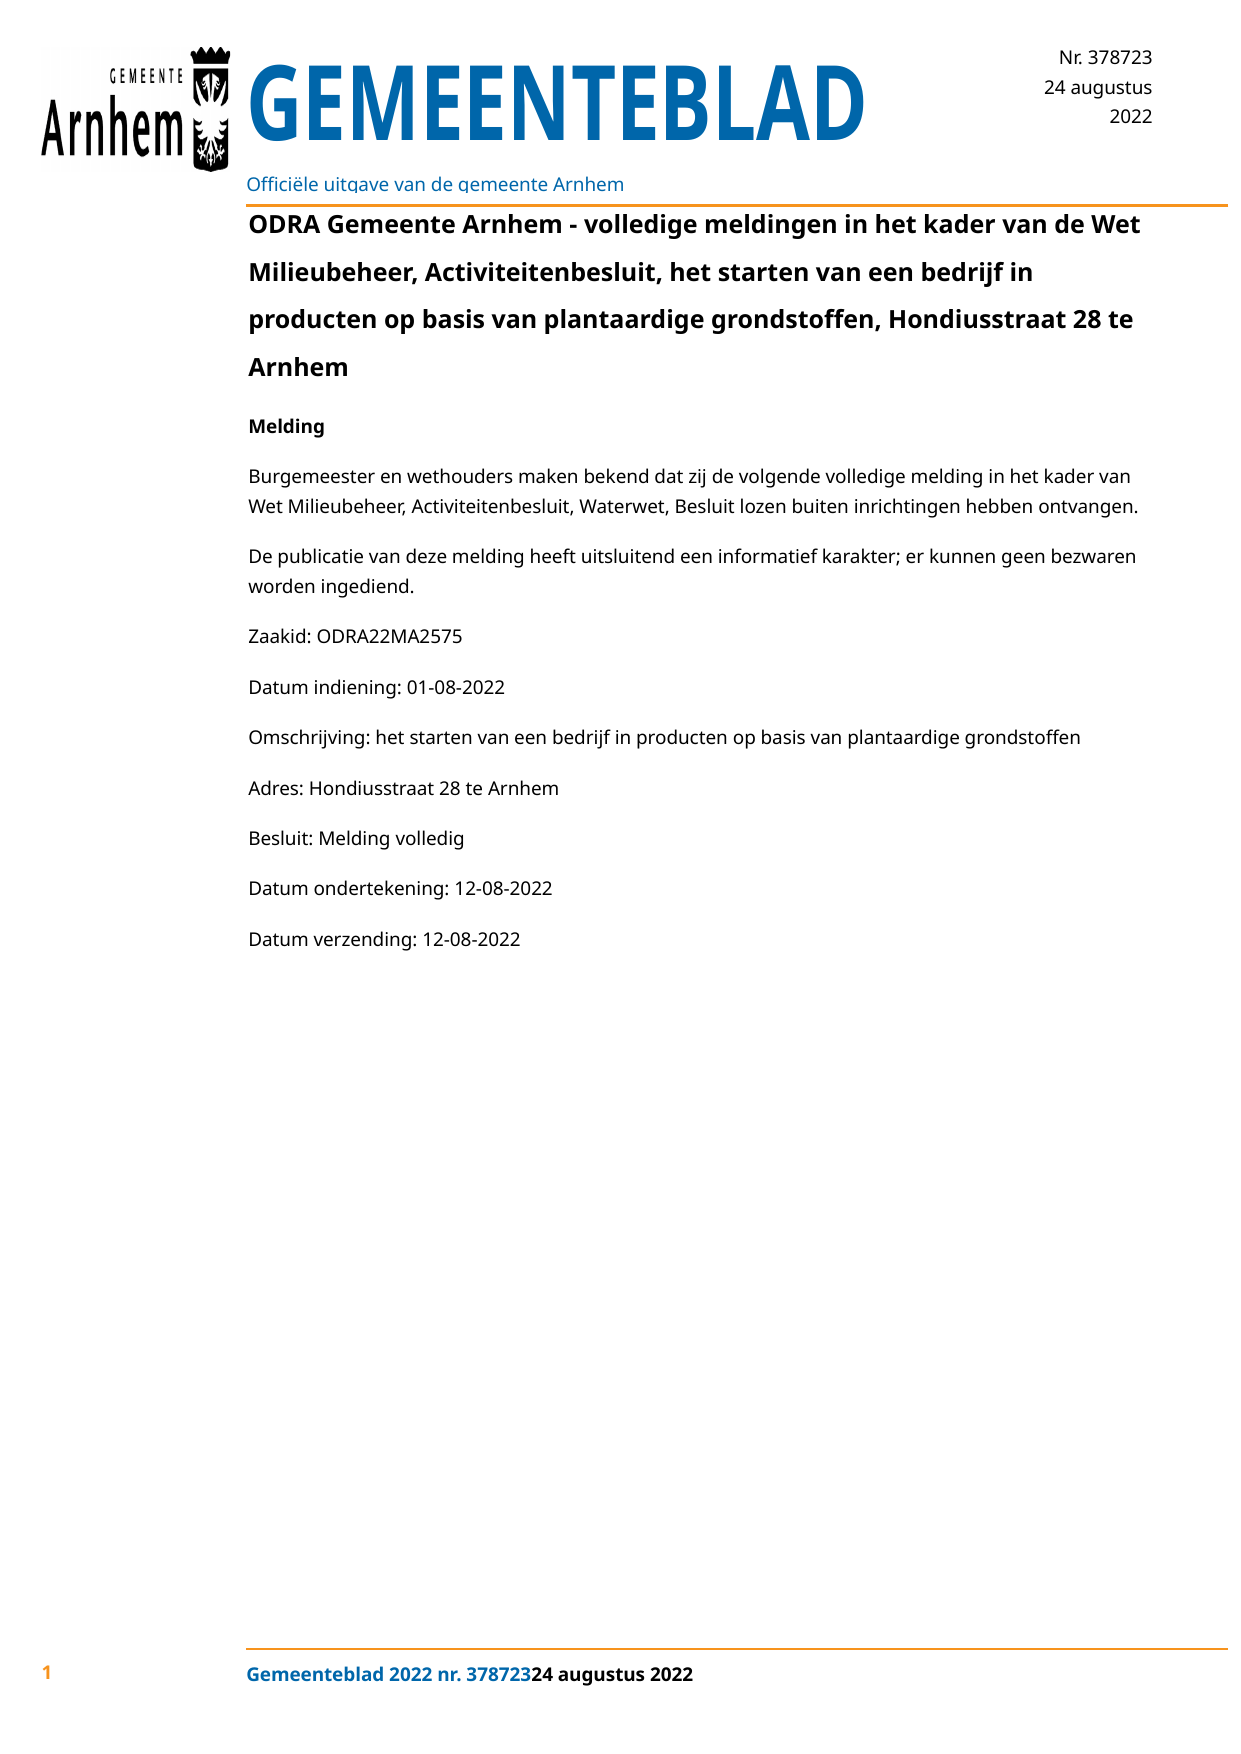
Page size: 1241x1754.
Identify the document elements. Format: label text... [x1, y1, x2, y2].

text Zaakid: ODRA22MA2575 [248, 623, 1152, 649]
text ODRA Gemeente Arnhem - volledige meldingen in het kader van de Wet Milieubeheer, Activiteitenbesluit, het starten van een bedrijf in producten op basis van plantaardige grondstoffen, Hondiusstraat 28 te Arnhem [248, 207, 1152, 384]
text Datum verzending: 12-08-2022 [248, 926, 1152, 952]
text De publicatie van deze melding heeft uitsluitend een informatief karakter; er kunnen geen bezwaren worden ingediend. [248, 543, 1152, 599]
text Besluit: Melding volledig [248, 825, 1152, 851]
text Burgemeester en wethouders maken bekend dat zij de volgende volledige melding in het kader van Wet Milieubeheer, Activiteitenbesluit, Waterwet, Besluit lozen buiten inrichtingen hebben ontvangen. [248, 463, 1152, 519]
text Datum ondertekening: 12-08-2022 [248, 876, 1152, 901]
text Omschrijving: het starten van een bedrijf in producten op basis van plantaardige grondstoffen [248, 724, 1152, 750]
text Datum indiening: 01-08-2022 [248, 674, 1152, 700]
text Melding [248, 413, 1152, 439]
text Adres: Hondiusstraat 28 te Arnhem [248, 775, 1152, 801]
picture [41, 47, 231, 172]
